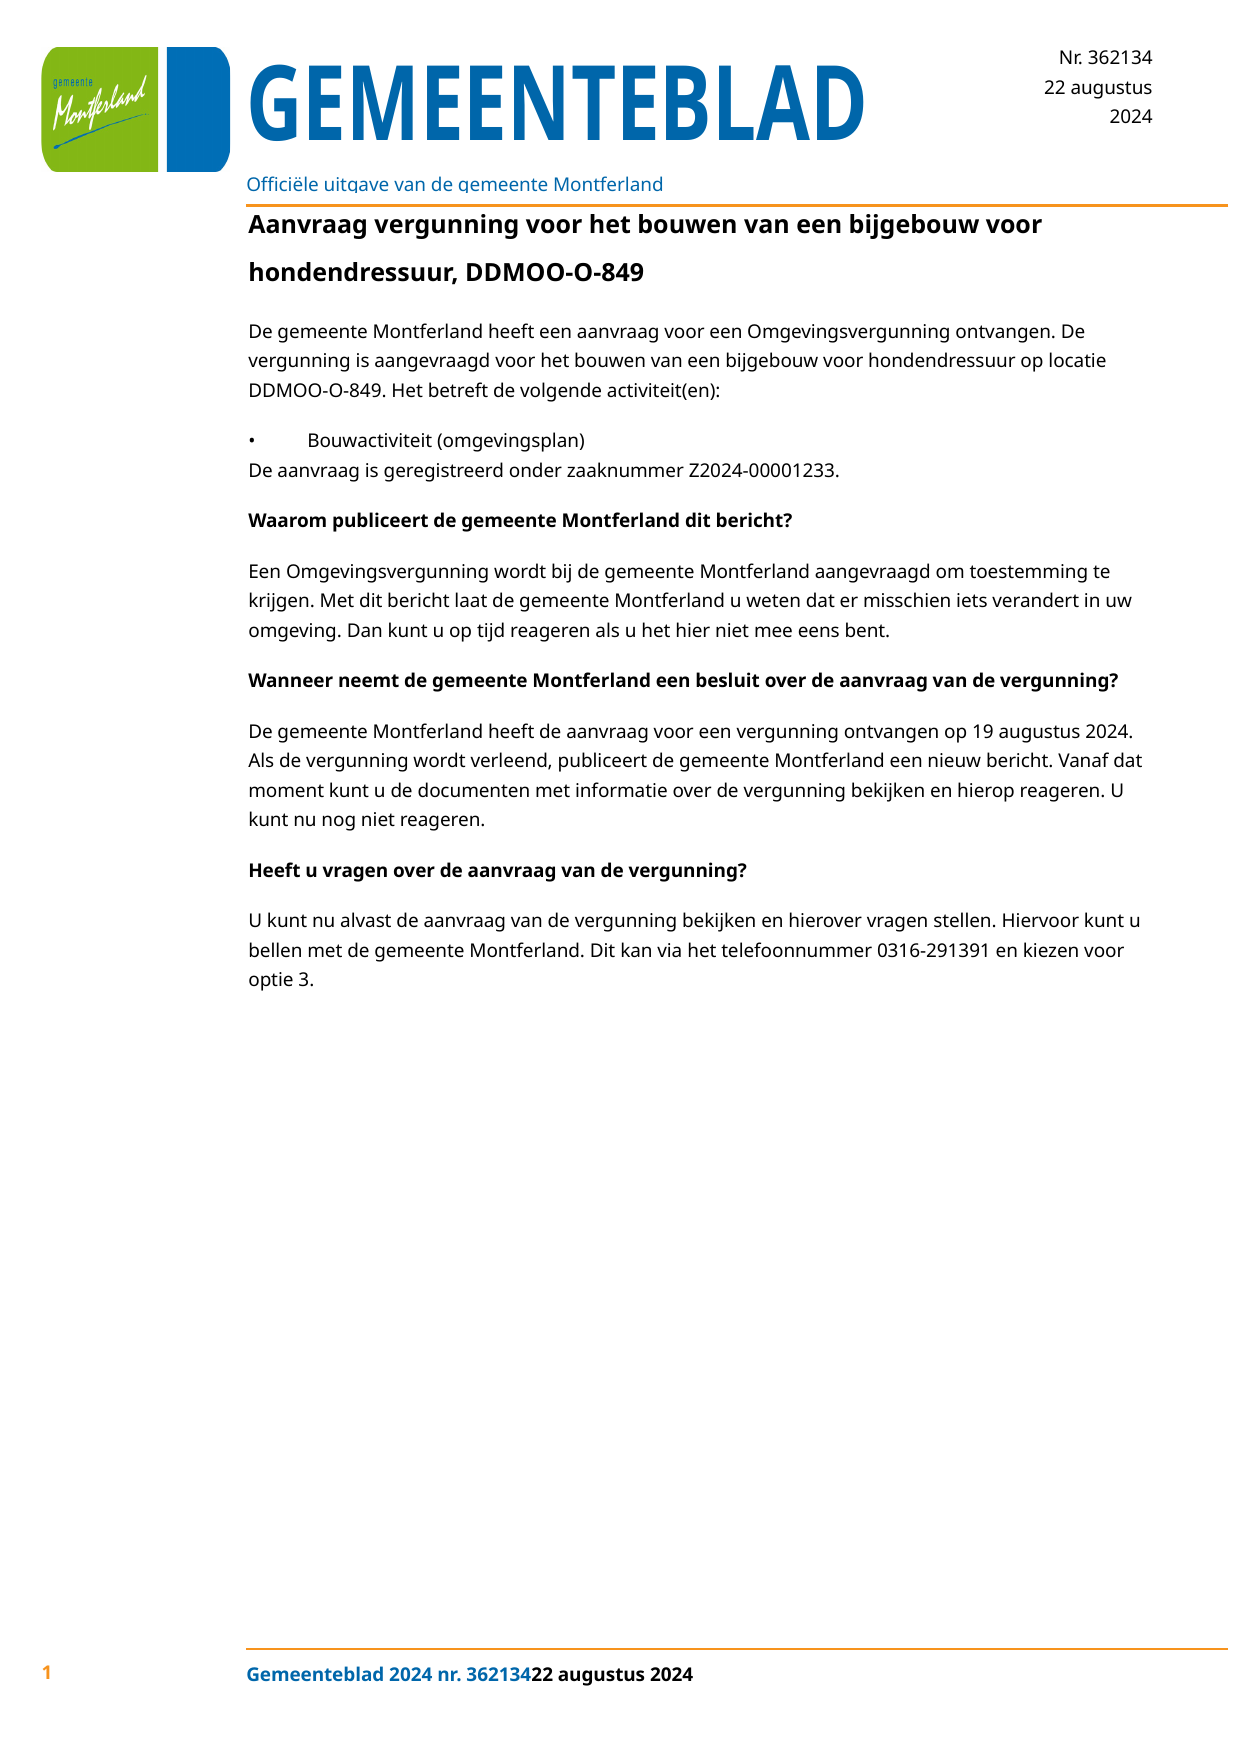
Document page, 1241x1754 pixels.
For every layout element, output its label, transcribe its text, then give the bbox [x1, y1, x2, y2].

text Waarom publiceert de gemeente Montferland dit bericht? [248, 507, 1152, 533]
picture [41, 47, 231, 172]
text U kunt nu alvast de aanvraag van de vergunning bekijken en hierover vragen stellen. Hiervoor kunt u bellen met de gemeente Montferland. Dit kan via het telefoonnummer 0316-291391 en kiezen voor optie 3. [248, 907, 1152, 992]
text Een Omgevingsvergunning wordt bij de gemeente Montferland aangevraagd om toestemming te krijgen. Met dit bericht laat de gemeente Montferland u weten dat er misschien iets verandert in uw omgeving. Dan kunt u op tijd reageren als u het hier niet mee eens bent. [248, 558, 1152, 643]
text De gemeente Montferland heeft de aanvraag voor een vergunning ontvangen op 19 augustus 2024. Als de vergunning wordt verleend, publiceert de gemeente Montferland een nieuw bericht. Vanaf dat moment kunt u de documenten met informatie over de vergunning bekijken en hierop reageren. U kunt nu nog niet reageren. [248, 718, 1152, 832]
text De gemeente Montferland heeft een aanvraag voor een Omgevingsvergunning ontvangen. De vergunning is aangevraagd voor het bouwen van een bijgebouw voor hondendressuur op locatie DDMOO-O-849. Het betreft de volgende activiteit(en): [248, 318, 1152, 403]
list Bouwactiviteit (omgevingsplan) [248, 427, 1152, 453]
text Wanneer neemt de gemeente Montferland een besluit over de aanvraag van de vergunning? [248, 667, 1152, 693]
text De aanvraag is geregistreerd onder zaaknummer Z2024-00001233. [248, 457, 1152, 483]
text Aanvraag vergunning voor het bouwen van een bijgebouw voor hondendressuur, DDMOO-O-849 [248, 207, 1152, 288]
text Heeft u vragen over de aanvraag van de vergunning? [248, 857, 1152, 883]
